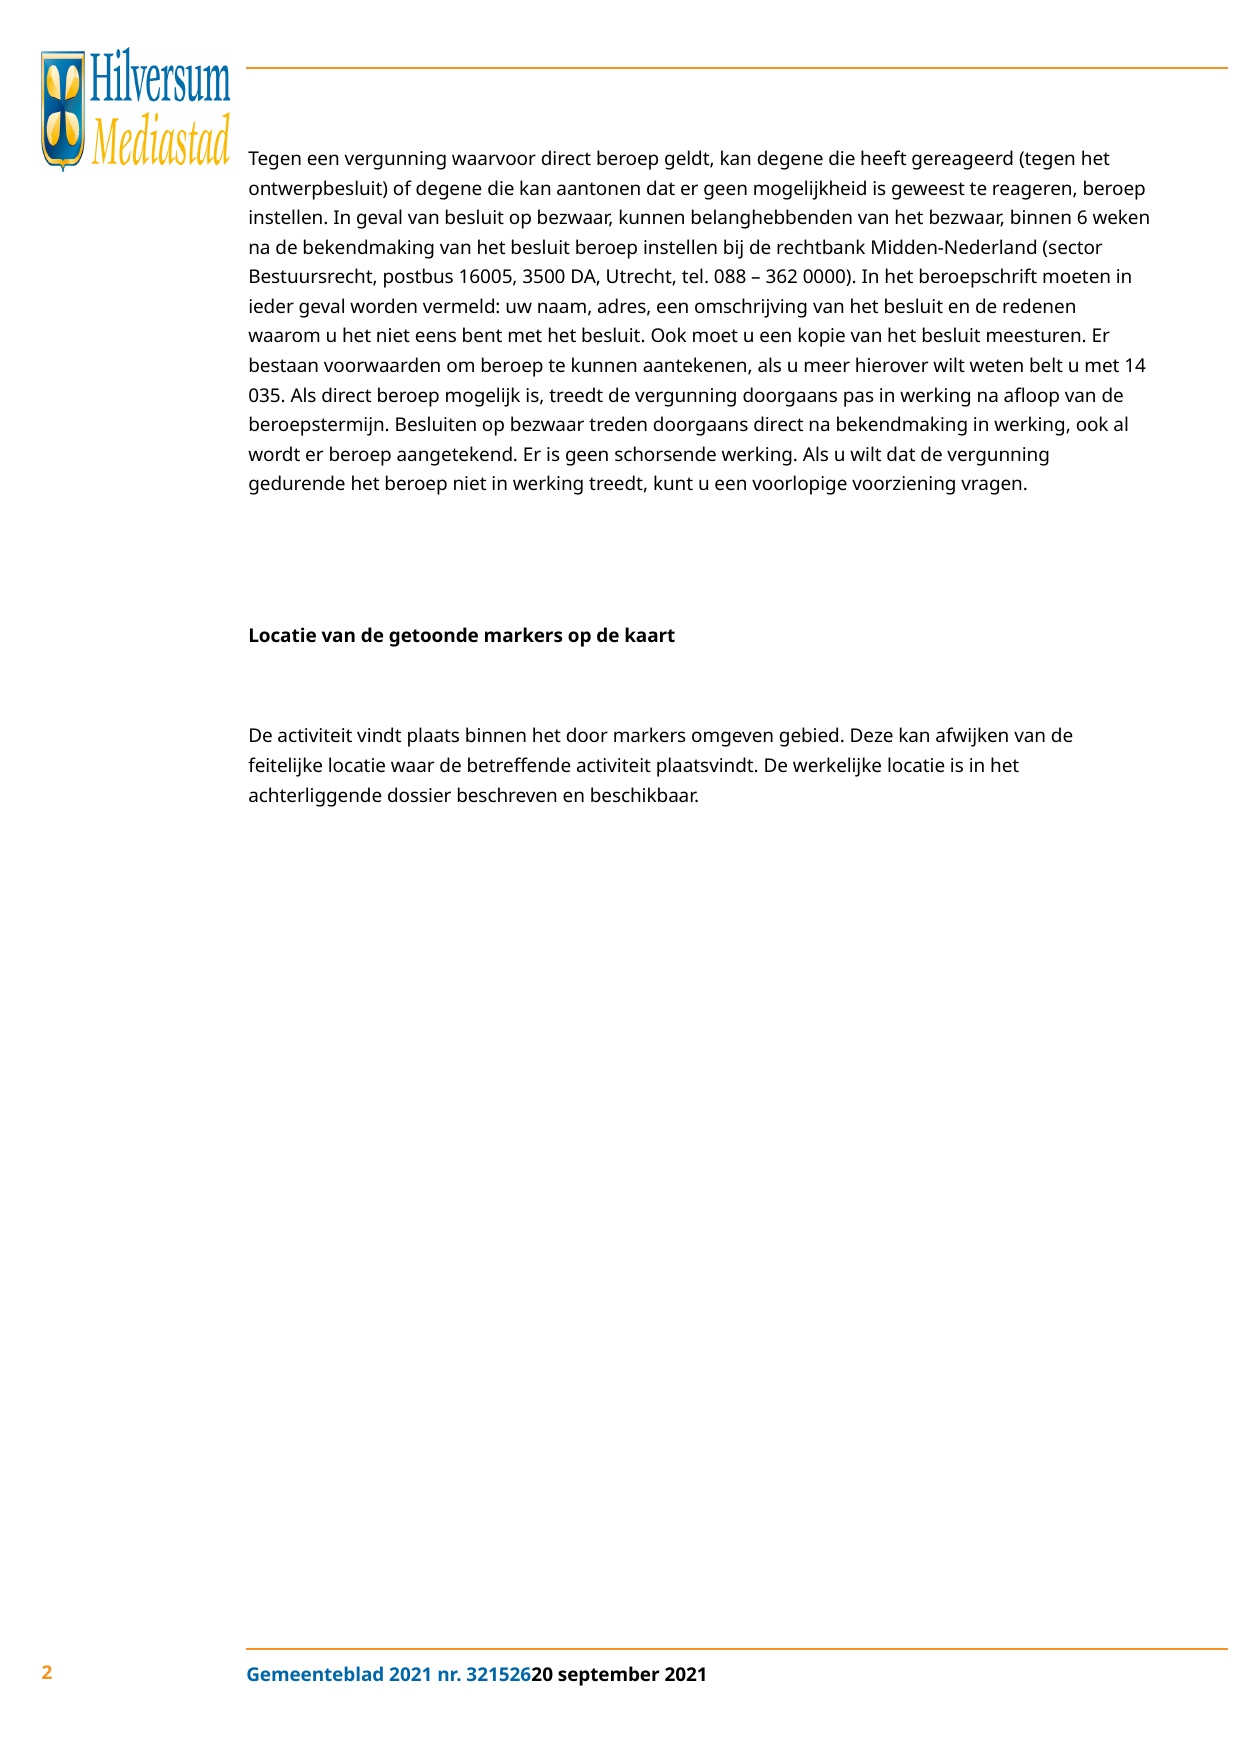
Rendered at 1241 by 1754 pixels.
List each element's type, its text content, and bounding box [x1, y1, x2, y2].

picture [41, 47, 231, 172]
text Tegen een vergunning waarvoor direct beroep geldt, kan degene die heeft gereageerd (tegen het ontwerpbesluit) of degene die kan aantonen dat er geen mogelijkheid is geweest te reageren, beroep instellen. In geval van besluit op bezwaar, kunnen belanghebbenden van het bezwaar, binnen 6 weken na de bekendmaking van het besluit beroep instellen bij de rechtbank Midden-Nederland (sector Bestuursrecht, postbus 16005, 3500 DA, Utrecht, tel. 088 – 362 0000). In het beroepschrift moeten in ieder geval worden vermeld: uw naam, adres, een omschrijving van het besluit en de redenen waarom u het niet eens bent met het besluit. Ook moet u een kopie van het besluit meesturen. Er bestaan voorwaarden om beroep te kunnen aantekenen, als u meer hierover wilt weten belt u met 14 035. Als direct beroep mogelijk is, treedt de vergunning doorgaans pas in werking na afloop van de beroepstermijn. Besluiten op bezwaar treden doorgaans direct na bekendmaking in werking, ook al wordt er beroep aangetekend. Er is geen schorsende werking. Als u wilt dat de vergunning gedurende het beroep niet in werking treedt, kunt u een voorlopige voorziening vragen. [248, 145, 1152, 496]
text Locatie van de getoonde markers op de kaart [248, 622, 1152, 648]
text De activiteit vindt plaats binnen het door markers omgeven gebied. Deze kan afwijken van de feitelijke locatie waar de betreffende activiteit plaatsvindt. De werkelijke locatie is in het achterliggende dossier beschreven en beschikbaar. [248, 723, 1152, 808]
